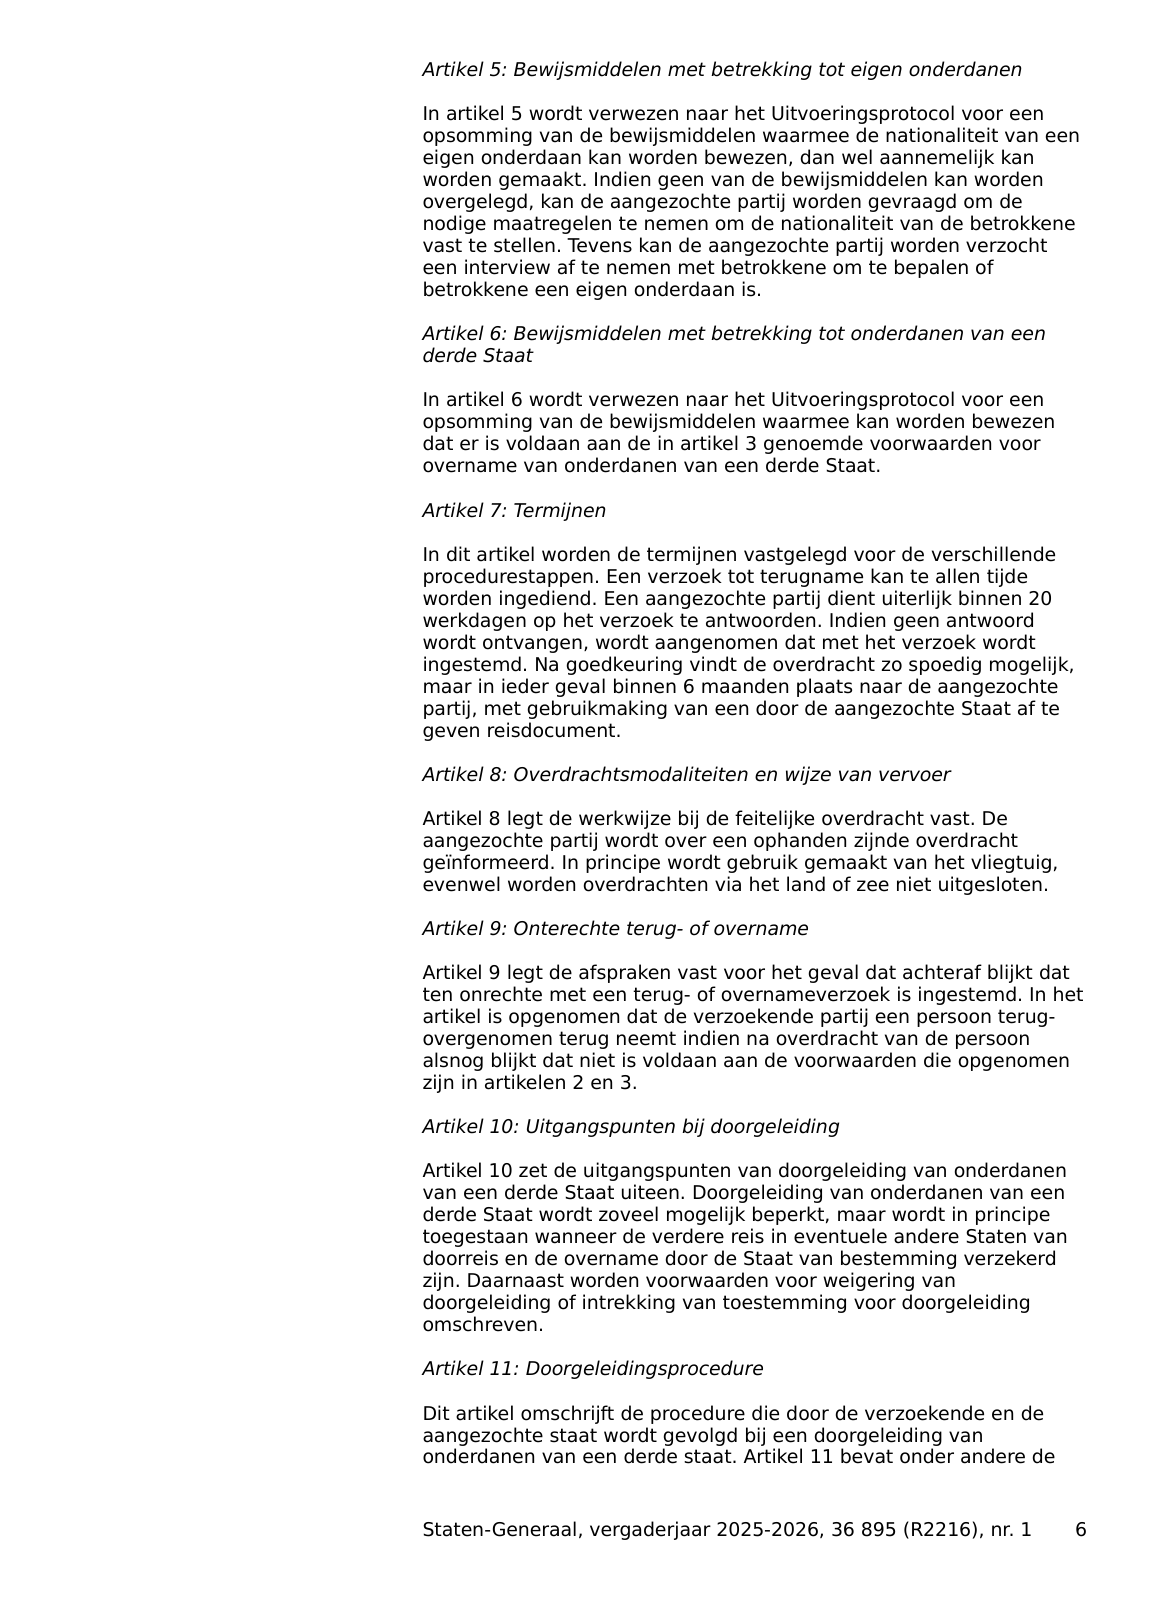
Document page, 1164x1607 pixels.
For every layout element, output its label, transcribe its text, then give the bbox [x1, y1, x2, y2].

text In artikel 6 wordt verwezen naar het Uitvoeringsprotocol voor een opsomming van de bewijsmiddelen waarmee kan worden bewezen dat er is voldaan aan de in artikel 3 genoemde voorwaarden voor overname van onderdanen van een derde Staat. [422, 389, 1087, 477]
subtitle Artikel 10: Uitgangspunten bij doorgeleiding [422, 1116, 1087, 1138]
text In artikel 5 wordt verwezen naar het Uitvoeringsprotocol voor een opsomming van de bewijsmiddelen waarmee de nationaliteit van een eigen onderdaan kan worden bewezen, dan wel aannemelijk kan worden gemaakt. Indien geen van de bewijsmiddelen kan worden overgelegd, kan de aangezochte partij worden gevraagd om de nodige maatregelen te nemen om de nationaliteit van de betrokkene vast te stellen. Tevens kan de aangezochte partij worden verzocht een interview af te nemen met betrokkene om te bepalen of betrokkene een eigen onderdaan is. [422, 103, 1087, 301]
subtitle Artikel 9: Onterechte terug- of overname [422, 918, 1087, 940]
text In dit artikel worden de termijnen vastgelegd voor de verschillende procedurestappen. Een verzoek tot terugname kan te allen tijde worden ingediend. Een aangezochte partij dient uiterlijk binnen 20 werkdagen op het verzoek te antwoorden. Indien geen antwoord wordt ontvangen, wordt aangenomen dat met het verzoek wordt ingestemd. Na goedkeuring vindt de overdracht zo spoedig mogelijk, maar in ieder geval binnen 6 maanden plaats naar de aangezochte partij, met gebruikmaking van een door de aangezochte Staat af te geven reisdocument. [422, 544, 1087, 741]
subtitle Artikel 11: Doorgeleidingsprocedure [422, 1358, 1087, 1380]
text Artikel 10 zet de uitgangspunten van doorgeleiding van onderdanen van een derde Staat uiteen. Doorgeleiding van onderdanen van een derde Staat wordt zoveel mogelijk beperkt, maar wordt in principe toegestaan wanneer de verdere reis in eventuele andere Staten van doorreis en de overname door de Staat van bestemming verzekerd zijn. Daarnaast worden voorwaarden voor weigering van doorgeleiding of intrekking van toestemming voor doorgeleiding omschreven. [422, 1160, 1087, 1336]
subtitle Artikel 8: Overdrachtsmodaliteiten en wijze van vervoer [422, 764, 1087, 786]
text Dit artikel omschrijft de procedure die door de verzoekende en de aangezochte staat wordt gevolgd bij een doorgeleiding van onderdanen van een derde staat. Artikel 11 bevat onder andere de [422, 1402, 1087, 1468]
subtitle Artikel 5: Bewijsmiddelen met betrekking tot eigen onderdanen [422, 59, 1087, 81]
text Artikel 8 legt de werkwijze bij de feitelijke overdracht vast. De aangezochte partij wordt over een ophanden zijnde overdracht geïnformeerd. In principe wordt gebruik gemaakt van het vliegtuig, evenwel worden overdrachten via het land of zee niet uitgesloten. [422, 808, 1087, 896]
text Artikel 9 legt de afspraken vast voor het geval dat achteraf blijkt dat ten onrechte met een terug- of overnameverzoek is ingestemd. In het artikel is opgenomen dat de verzoekende partij een persoon terug- overgenomen terug neemt indien na overdracht van de persoon alsnog blijkt dat niet is voldaan aan de voorwaarden die opgenomen zijn in artikelen 2 en 3. [422, 962, 1087, 1094]
subtitle Artikel 6: Bewijsmiddelen met betrekking tot onderdanen van een derde Staat [422, 323, 1087, 367]
subtitle Artikel 7: Termijnen [422, 499, 1087, 521]
